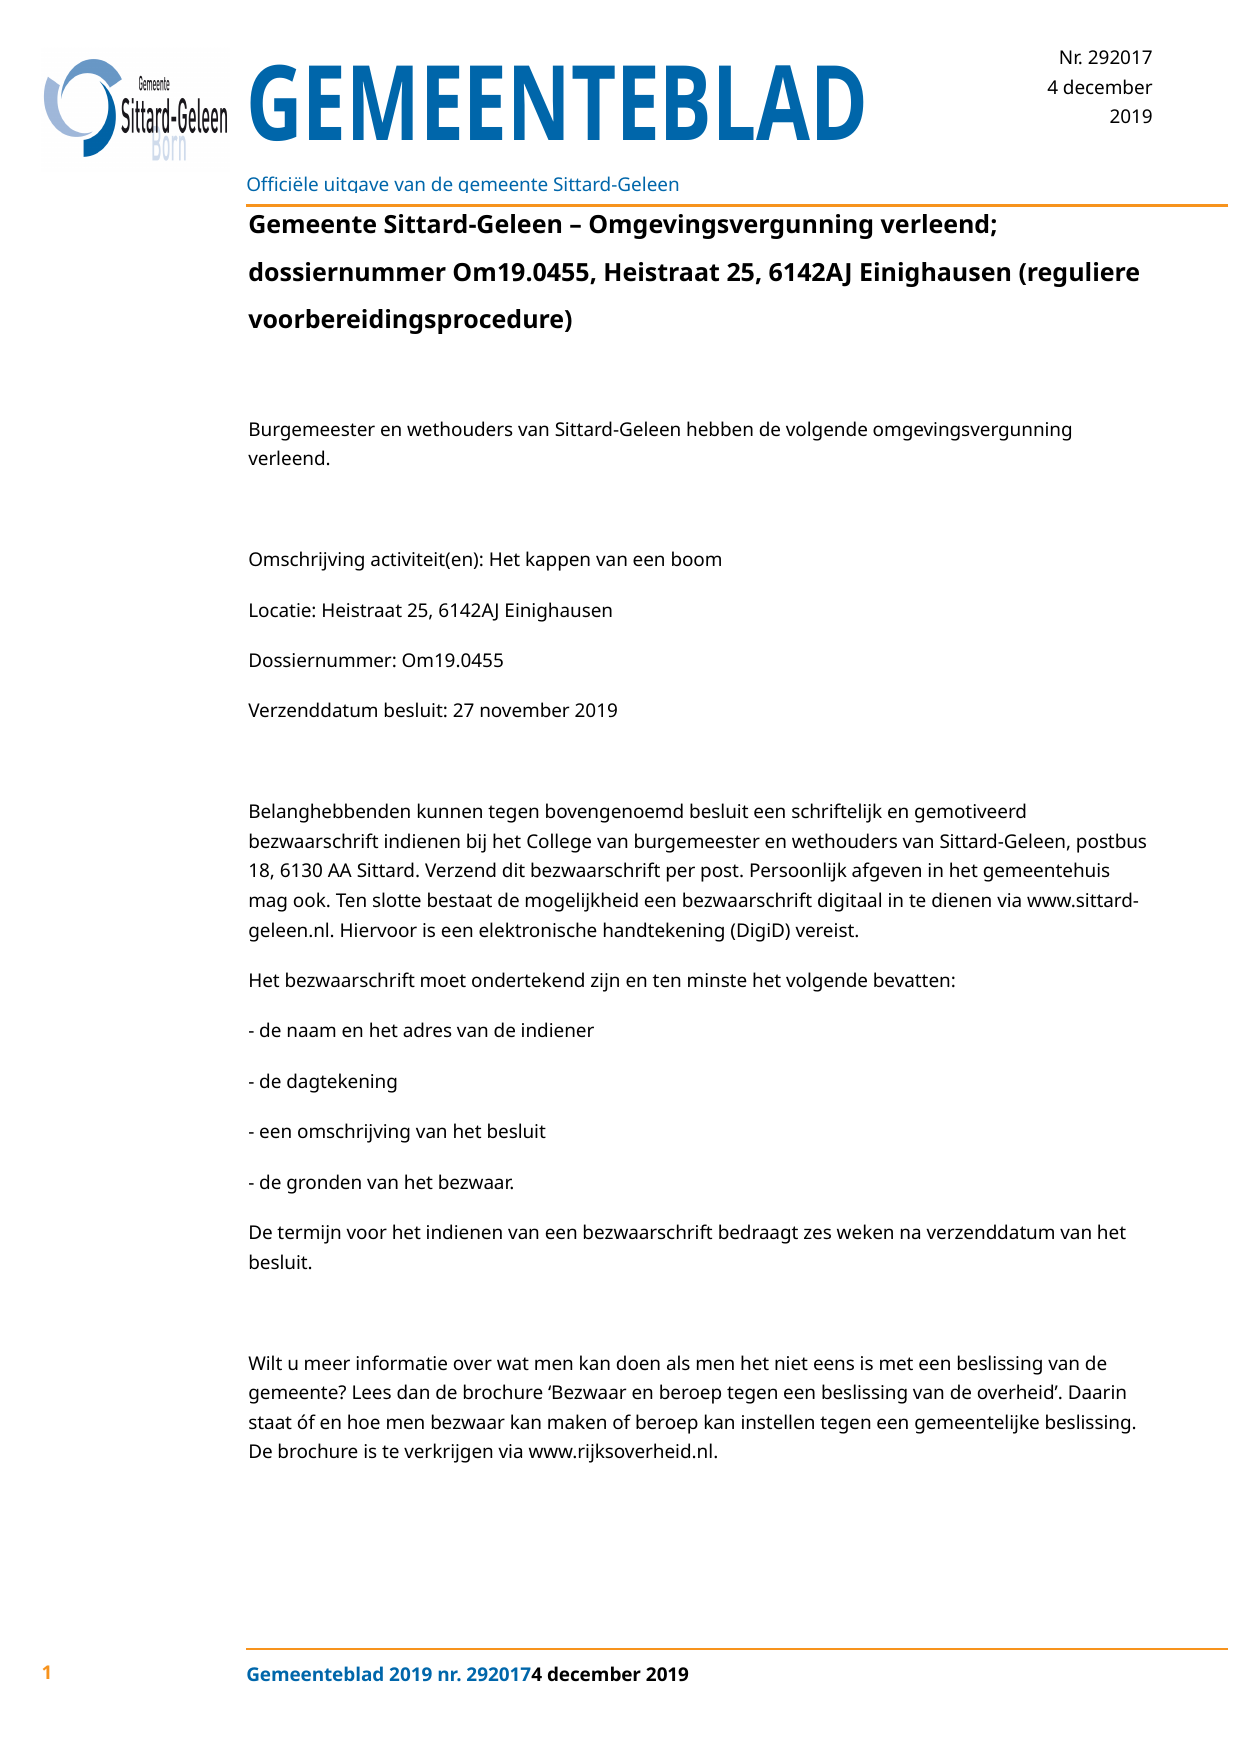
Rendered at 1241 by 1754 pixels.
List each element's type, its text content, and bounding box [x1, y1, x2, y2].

text Gemeente Sittard-Geleen – Omgevingsvergunning verleend; dossiernummer Om19.0455, Heistraat 25, 6142AJ Einighausen (reguliere voorbereidingsprocedure) [248, 207, 1152, 336]
picture [41, 47, 231, 172]
text - de dagtekening [248, 1068, 1152, 1094]
text Omschrijving activiteit(en): Het kappen van een boom [248, 546, 1152, 572]
text Dossiernummer: Om19.0455 [248, 647, 1152, 673]
text Belanghebbenden kunnen tegen bovengenoemd besluit een schriftelijk en gemotiveerd bezwaarschrift indienen bij het College van burgemeester en wethouders van Sittard-Geleen, postbus 18, 6130 AA Sittard. Verzend dit bezwaarschrift per post. Persoonlijk afgeven in het gemeentehuis mag ook. Ten slotte bestaat de mogelijkheid een bezwaarschrift digitaal in te dienen via www.sittard-geleen.nl. Hiervoor is een elektronische handtekening (DigiD) vereist. [248, 798, 1152, 942]
text De termijn voor het indienen van een bezwaarschrift bedraagt zes weken na verzenddatum van het besluit. [248, 1219, 1152, 1274]
text Burgemeester en wethouders van Sittard-Geleen hebben de volgende omgevingsvergunning verleend. [248, 416, 1152, 471]
text Het bezwaarschrift moet ondertekend zijn en ten minste het volgende bevatten: [248, 967, 1152, 993]
text - een omschrijving van het besluit [248, 1118, 1152, 1144]
text - de gronden van het bezwaar. [248, 1169, 1152, 1194]
text - de naam en het adres van de indiener [248, 1018, 1152, 1043]
text Locatie: Heistraat 25, 6142AJ Einighausen [248, 597, 1152, 622]
text Wilt u meer informatie over wat men kan doen als men het niet eens is met een beslissing van de gemeente? Lees dan de brochure ‘Bezwaar en beroep tegen een beslissing van de overheid’. Daarin staat óf en hoe men bezwaar kan maken of beroep kan instellen tegen een gemeentelijke beslissing. De brochure is te verkrijgen via www.rijksoverheid.nl. [248, 1350, 1152, 1464]
text Verzenddatum besluit: 27 november 2019 [248, 698, 1152, 723]
